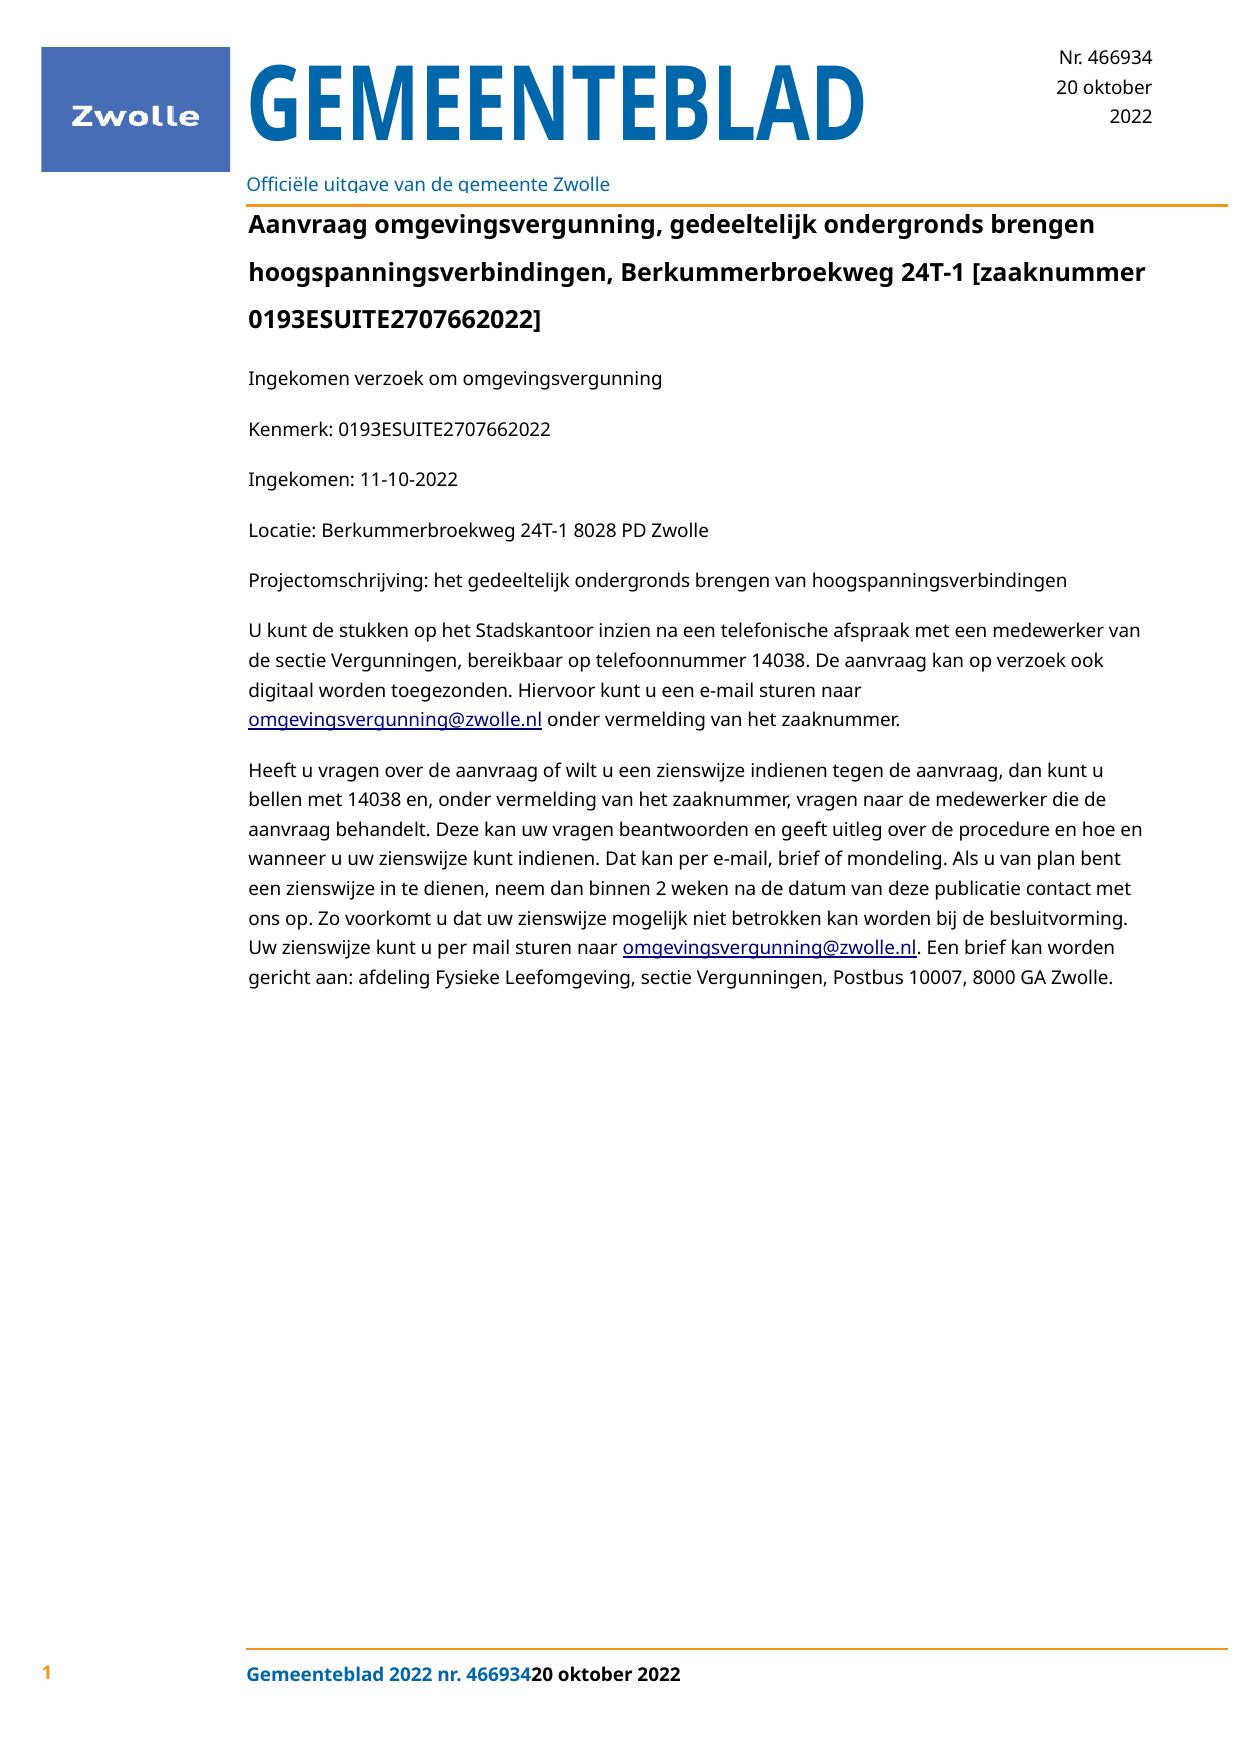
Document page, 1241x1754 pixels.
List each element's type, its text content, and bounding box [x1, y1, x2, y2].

picture [41, 47, 231, 172]
text Projectomschrijving: het gedeeltelijk ondergronds brengen van hoogspanningsverbindingen [248, 567, 1152, 593]
text Ingekomen verzoek om omgevingsvergunning [248, 366, 1152, 391]
text Ingekomen: 11-10-2022 [248, 466, 1152, 492]
text Heeft u vragen over de aanvraag of wilt u een zienswijze indienen tegen de aanvraag, dan kunt u bellen met 14038 en, onder vermelding van het zaaknummer, vragen naar de medewerker die de aanvraag behandelt. Deze kan uw vragen beantwoorden en geeft uitleg over de procedure en hoe en wanneer u uw zienswijze kunt indienen. Dat kan per e-mail, brief of mondeling. Als u van plan bent een zienswijze in te dienen, neem dan binnen 2 weken na de datum van deze publicatie contact met ons op. Zo voorkomt u dat uw zienswijze mogelijk niet betrokken kan worden bij de besluitvorming. Uw zienswijze kunt u per mail sturen naar omgevingsvergunning@zwolle.nl. Een brief kan worden gericht aan: afdeling Fysieke Leefomgeving, sectie Vergunningen, Postbus 10007, 8000 GA Zwolle. [248, 757, 1152, 989]
text Aanvraag omgevingsvergunning, gedeeltelijk ondergronds brengen hoogspanningsverbindingen, Berkummerbroekweg 24T-1 [zaaknummer 0193ESUITE2707662022] [248, 207, 1152, 336]
text U kunt de stukken op het Stadskantoor inzien na een telefonische afspraak met een medewerker van de sectie Vergunningen, bereikbaar op telefoonnummer 14038. De aanvraag kan op verzoek ook digitaal worden toegezonden. Hiervoor kunt u een e-mail sturen naar omgevingsvergunning@zwolle.nl onder vermelding van het zaaknummer. [248, 618, 1152, 732]
text Locatie: Berkummerbroekweg 24T-1 8028 PD Zwolle [248, 517, 1152, 542]
text Kenmerk: 0193ESUITE2707662022 [248, 416, 1152, 442]
